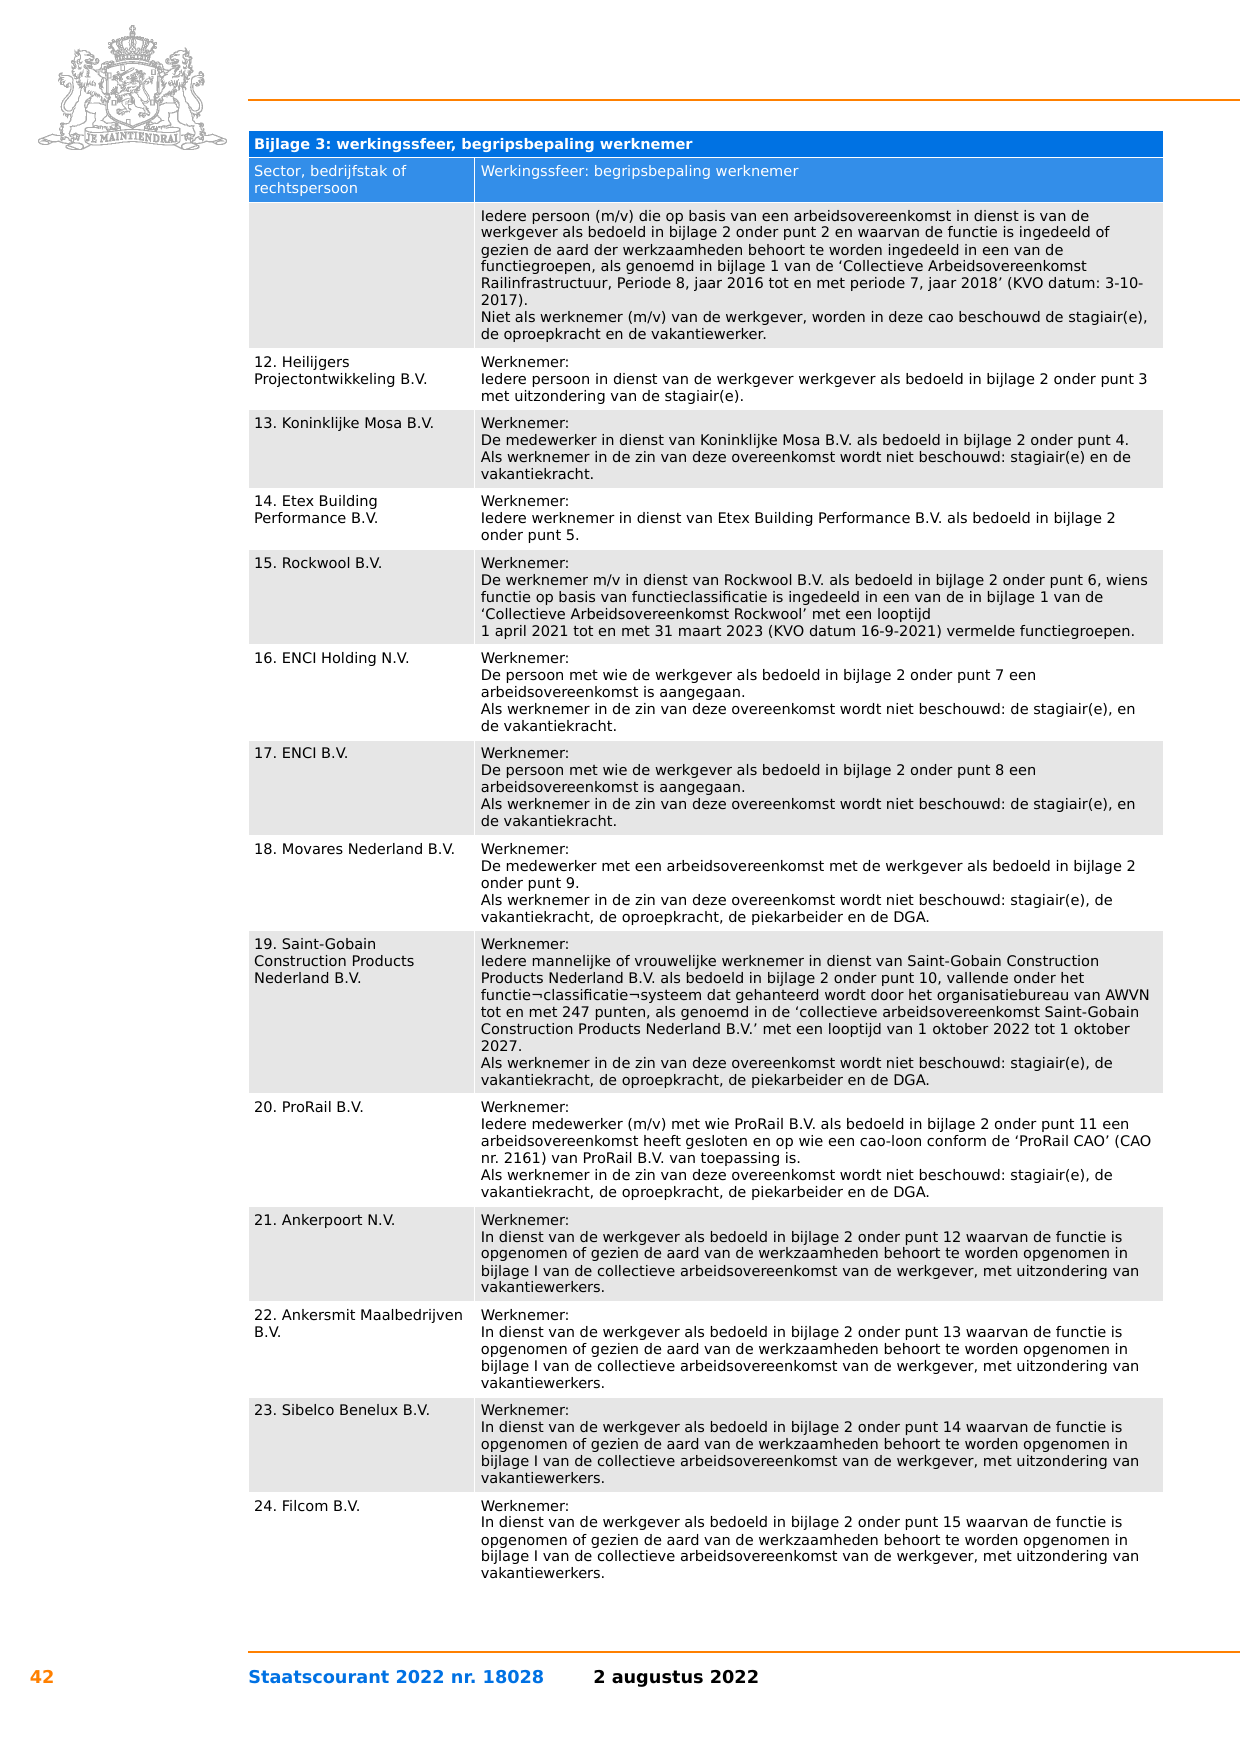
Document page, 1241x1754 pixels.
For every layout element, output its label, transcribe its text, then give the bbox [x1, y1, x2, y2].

table_cell Werknemer: De medewerker in dienst van Koninklijke Mosa B.V. als bedoeld in bijlage 2 onder punt 4. Als werknemer in de zin van deze overeenkomst wordt niet beschouwd: stagiair(e) en de vakantiekracht. [475, 410, 1163, 488]
table_cell Werknemer: Iedere medewerker (m/v) met wie ProRail B.V. als bedoeld in bijlage 2 onder punt 11 een arbeidsovereenkomst heeft gesloten en op wie een cao-loon conform de ‘ProRail CAO’ (CAO nr. 2161) van ProRail B.V. van toepassing is. Als werknemer in de zin van deze overeenkomst wordt niet beschouwd: stagiair(e), de vakantiekracht, de oproepkracht, de piekarbeider en de DGA. [475, 1095, 1163, 1206]
table_cell Werknemer: De medewerker met een arbeidsovereenkomst met de werkgever als bedoeld in bijlage 2 onder punt 9. Als werknemer in de zin van deze overeenkomst wordt niet beschouwd: stagiair(e), de vakantiekracht, de oproepkracht, de piekarbeider en de DGA. [475, 836, 1163, 930]
table_cell 19. Saint-Gobain Construction Products Nederland B.V. [249, 931, 474, 1093]
table_cell 13. Koninklijke Mosa B.V. [249, 410, 474, 488]
table_header Bijlage 3: werkingssfeer, begripsbepaling werknemer [249, 131, 1163, 157]
table_cell Iedere persoon (m/v) die op basis van een arbeidsovereenkomst in dienst is van de werkgever als bedoeld in bijlage 2 onder punt 2 en waarvan de functie is ingedeeld of gezien de aard der werkzaamheden behoort te worden ingedeeld in een van de functiegroepen, als genoemd in bijlage 1 van de ‘Collectieve Arbeidsovereenkomst Railinfrastructuur, Periode 8, jaar 2016 tot en met periode 7, jaar 2018’ (KVO datum: 3-10-2017). Niet als werknemer (m/v) van de werkgever, worden in deze cao beschouwd de stagiair(e), de oproepkracht en de vakantiewerker. [475, 203, 1163, 348]
table_cell Sector, bedrijfstak of rechtspersoon [249, 158, 474, 202]
table_cell Werknemer: Iedere persoon in dienst van de werkgever werkgever als bedoeld in bijlage 2 onder punt 3 met uitzondering van de stagiair(e). [475, 349, 1163, 409]
picture [38, 25, 227, 150]
table_cell 14. Etex Building Performance B.V. [249, 489, 474, 549]
table_cell Werknemer: Iedere werknemer in dienst van Etex Building Performance B.V. als bedoeld in bijlage 2 onder punt 5. [475, 489, 1163, 549]
table_cell 23. Sibelco Benelux B.V. [249, 1398, 474, 1492]
table_cell Werknemer: In dienst van de werkgever als bedoeld in bijlage 2 onder punt 14 waarvan de functie is opgenomen of gezien de aard van de werkzaamheden behoort te worden opgenomen in bijlage I van de collectieve arbeidsovereenkomst van de werkgever, met uitzondering van vakantiewerkers. [475, 1398, 1163, 1492]
table_cell 20. ProRail B.V. [249, 1095, 474, 1206]
table_cell Werkingssfeer: begripsbepaling werknemer [475, 158, 1163, 202]
table_cell 17. ENCI B.V. [249, 741, 474, 835]
table_cell Werknemer: De persoon met wie de werkgever als bedoeld in bijlage 2 onder punt 8 een arbeidsovereenkomst is aangegaan. Als werknemer in de zin van deze overeenkomst wordt niet beschouwd: de stagiair(e), en de vakantiekracht. [475, 741, 1163, 835]
table_cell 21. Ankerpoort N.V. [249, 1207, 474, 1301]
table_cell 12. Heilijgers Projectontwikkeling B.V. [249, 349, 474, 409]
table_cell [249, 203, 474, 348]
table_cell 16. ENCI Holding N.V. [249, 645, 474, 739]
table_cell Werknemer: De persoon met wie de werkgever als bedoeld in bijlage 2 onder punt 7 een arbeidsovereenkomst is aangegaan. Als werknemer in de zin van deze overeenkomst wordt niet beschouwd: de stagiair(e), en de vakantiekracht. [475, 645, 1163, 739]
table_cell Werknemer: Iedere mannelijke of vrouwelijke werknemer in dienst van Saint-Gobain Construction Products Nederland B.V. als bedoeld in bijlage 2 onder punt 10, vallende onder het functie¬classificatie¬systeem dat gehanteerd wordt door het organisatiebureau van AWVN tot en met 247 punten, als genoemd in de ‘collectieve arbeidsovereenkomst Saint-Gobain Construction Products Nederland B.V.’ met een looptijd van 1 oktober 2022 tot 1 oktober 2027. Als werknemer in de zin van deze overeenkomst wordt niet beschouwd: stagiair(e), de vakantiekracht, de oproepkracht, de piekarbeider en de DGA. [475, 931, 1163, 1093]
table_cell 18. Movares Nederland B.V. [249, 836, 474, 930]
table_cell 22. Ankersmit Maalbedrijven B.V. [249, 1302, 474, 1396]
table_cell 24. Filcom B.V. [249, 1493, 474, 1587]
table_cell Werknemer: In dienst van de werkgever als bedoeld in bijlage 2 onder punt 15 waarvan de functie is opgenomen of gezien de aard van de werkzaamheden behoort te worden opgenomen in bijlage I van de collectieve arbeidsovereenkomst van de werkgever, met uitzondering van vakantiewerkers. [475, 1493, 1163, 1587]
table_cell Werknemer: In dienst van de werkgever als bedoeld in bijlage 2 onder punt 13 waarvan de functie is opgenomen of gezien de aard van de werkzaamheden behoort te worden opgenomen in bijlage I van de collectieve arbeidsovereenkomst van de werkgever, met uitzondering van vakantiewerkers. [475, 1302, 1163, 1396]
table_cell 15. Rockwool B.V. [249, 550, 474, 644]
table_cell Werknemer: De werknemer m/v in dienst van Rockwool B.V. als bedoeld in bijlage 2 onder punt 6, wiens functie op basis van functieclassificatie is ingedeeld in een van de in bijlage 1 van de ‘Collectieve Arbeidsovereenkomst Rockwool’ met een looptijd 1 april 2021 tot en met 31 maart 2023 (KVO datum 16-9-2021) vermelde functiegroepen. [475, 550, 1163, 644]
table_cell Werknemer: In dienst van de werkgever als bedoeld in bijlage 2 onder punt 12 waarvan de functie is opgenomen of gezien de aard van de werkzaamheden behoort te worden opgenomen in bijlage I van de collectieve arbeidsovereenkomst van de werkgever, met uitzondering van vakantiewerkers. [475, 1207, 1163, 1301]
